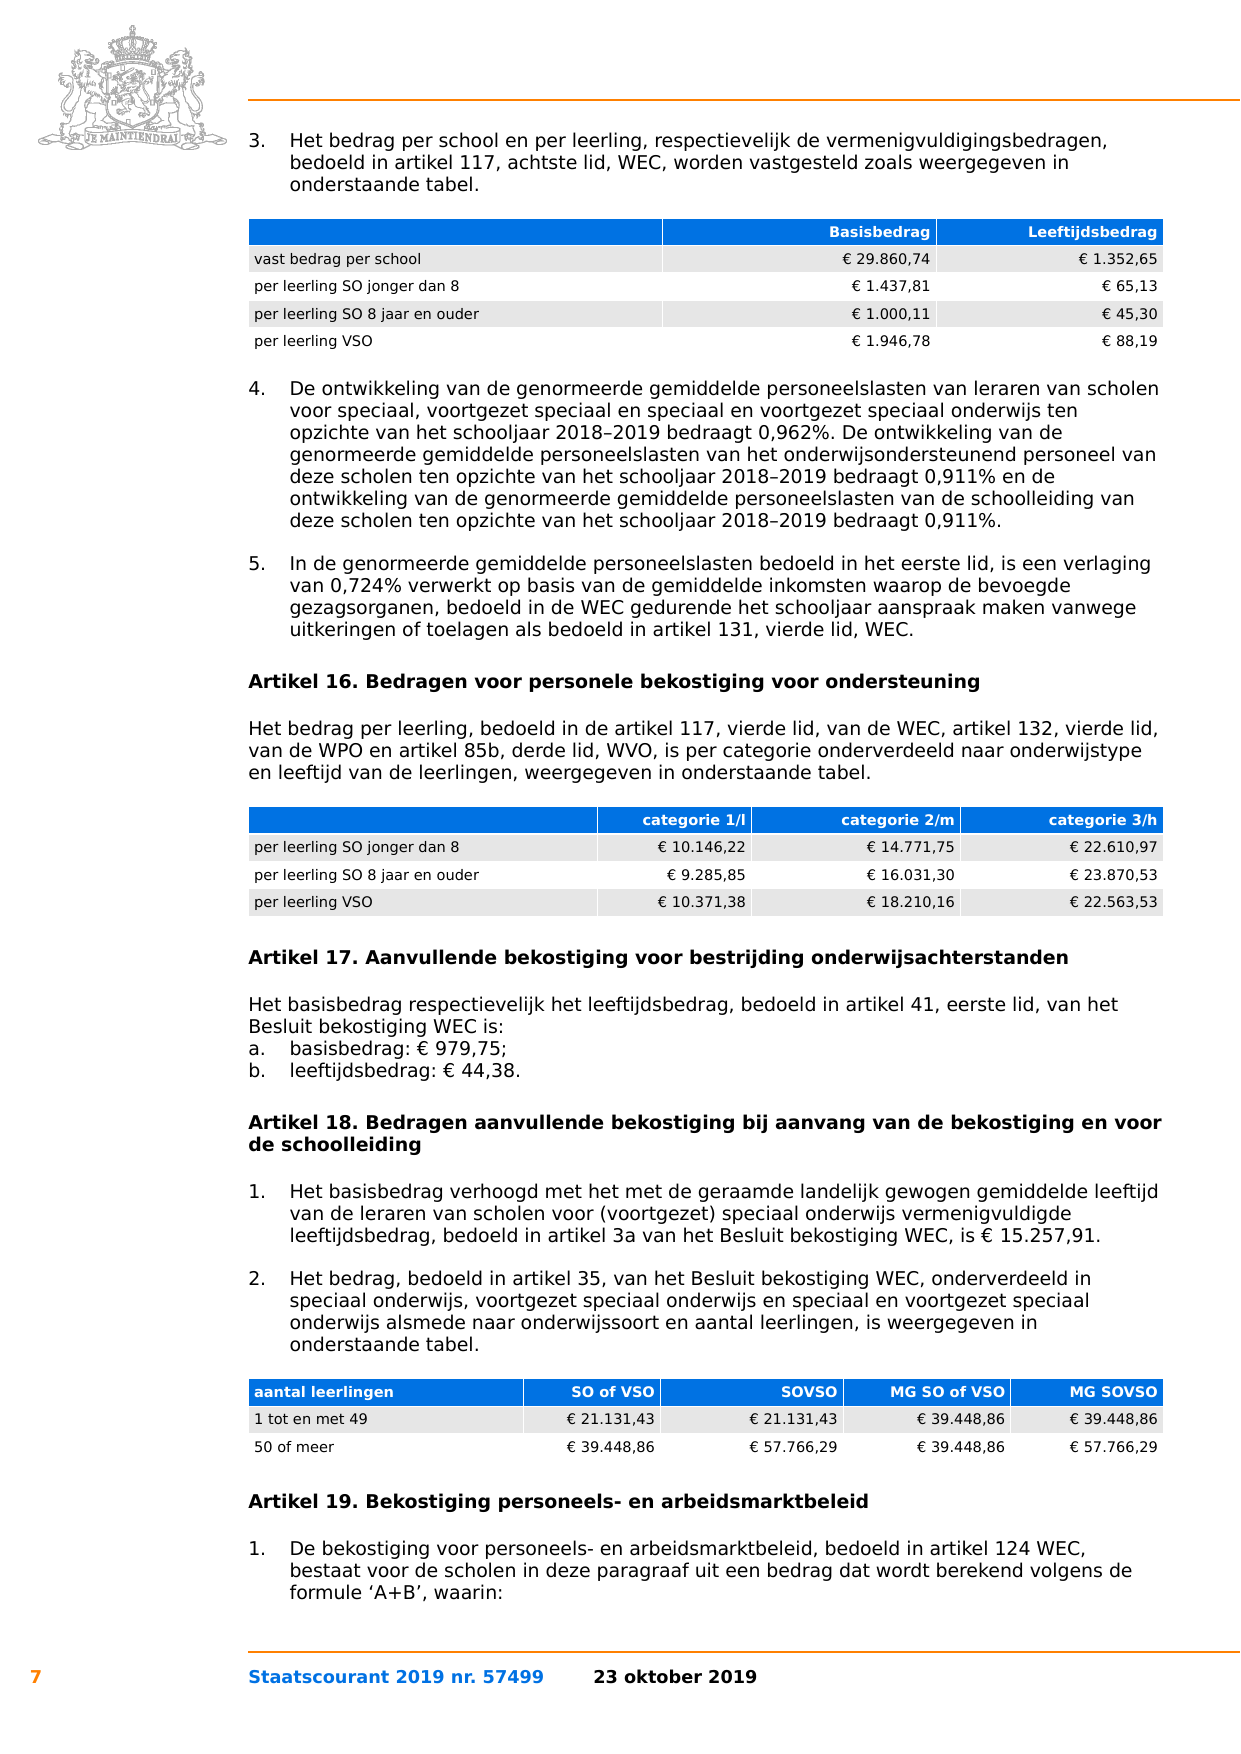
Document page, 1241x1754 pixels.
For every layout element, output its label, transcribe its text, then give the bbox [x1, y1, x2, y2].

table_cell € 1.000,11 [663, 301, 936, 327]
table_cell € 18.210,16 [752, 889, 960, 916]
table_cell € 1.946,78 [663, 328, 936, 355]
table_cell € 21.131,43 [661, 1407, 843, 1433]
text Het bedrag per leerling, bedoeld in de artikel 117, vierde lid, van de WEC, artikel 132, vierde lid, van de WPO en artikel 85b, derde lid, WVO, is per categorie onderverdeeld naar onderwijstype en leeftijd van de leerlingen, weergegeven in onderstaande tabel. [248, 718, 1163, 784]
table_header MG SOVSO [1011, 1379, 1163, 1406]
table_header SO of VSO [524, 1379, 660, 1406]
table_header categorie 2/m [752, 807, 960, 833]
table_cell € 45,30 [937, 301, 1163, 327]
table_cell 1 tot en met 49 [249, 1407, 523, 1433]
table_header MG SO of VSO [844, 1379, 1010, 1406]
table_cell per leerling SO 8 jaar en ouder [249, 862, 597, 888]
table_cell € 39.448,86 [1011, 1407, 1163, 1433]
table_header Basisbedrag [663, 219, 936, 245]
table_cell per leerling SO jonger dan 8 [249, 835, 597, 861]
table_header [249, 219, 662, 245]
table_cell € 1.437,81 [663, 274, 936, 300]
table_cell € 57.766,29 [1011, 1434, 1163, 1460]
text 1. De bekostiging voor personeels- en arbeidsmarktbeleid, bedoeld in artikel 124 WEC, bestaat voor de scholen in deze paragraaf uit een bedrag dat wordt berekend volgens de formule ‘A+B’, waarin: [248, 1538, 1163, 1604]
table_cell vast bedrag per school [249, 246, 662, 272]
table_cell € 39.448,86 [844, 1434, 1010, 1460]
subtitle Artikel 16. Bedragen voor personele bekostiging voor ondersteuning [248, 671, 1163, 693]
text 4. De ontwikkeling van de genormeerde gemiddelde personeelslasten van leraren van scholen voor speciaal, voortgezet speciaal en speciaal en voortgezet speciaal onderwijs ten opzichte van het schooljaar 2018–2019 bedraagt 0,962%. De ontwikkeling van de genormeerde gemiddelde personeelslasten van het onderwijsondersteunend personeel van deze scholen ten opzichte van het schooljaar 2018–2019 bedraagt 0,911% en de ontwikkeling van de genormeerde gemiddelde personeelslasten van de schoolleiding van deze scholen ten opzichte van het schooljaar 2018–2019 bedraagt 0,911%. [248, 378, 1163, 531]
table_cell € 14.771,75 [752, 835, 960, 861]
table_cell € 88,19 [937, 328, 1163, 355]
subtitle Artikel 19. Bekostiging personeels- en arbeidsmarktbeleid [248, 1491, 1163, 1513]
table_cell per leerling VSO [249, 889, 597, 916]
table_cell per leerling SO jonger dan 8 [249, 274, 662, 300]
table_cell per leerling SO 8 jaar en ouder [249, 301, 662, 327]
table_cell € 21.131,43 [524, 1407, 660, 1433]
table_cell € 10.371,38 [598, 889, 751, 916]
table_cell € 9.285,85 [598, 862, 751, 888]
table_cell € 1.352,65 [937, 246, 1163, 272]
text 2. Het bedrag, bedoeld in artikel 35, van het Besluit bekostiging WEC, onderverdeeld in speciaal onderwijs, voortgezet speciaal onderwijs en speciaal en voortgezet speciaal onderwijs alsmede naar onderwijssoort en aantal leerlingen, is weergegeven in onderstaande tabel. [248, 1268, 1163, 1356]
table_cell € 23.870,53 [961, 862, 1163, 888]
text 5. In de genormeerde gemiddelde personeelslasten bedoeld in het eerste lid, is een verlaging van 0,724% verwerkt op basis van de gemiddelde inkomsten waarop de bevoegde gezagsorganen, bedoeld in de WEC gedurende het schooljaar aanspraak maken vanwege uitkeringen of toelagen als bedoeld in artikel 131, vierde lid, WEC. [248, 553, 1163, 641]
text 1. Het basisbedrag verhoogd met het met de geraamde landelijk gewogen gemiddelde leeftijd van de leraren van scholen voor (voortgezet) speciaal onderwijs vermenigvuldigde leeftijdsbedrag, bedoeld in artikel 3a van het Besluit bekostiging WEC, is € 15.257,91. [248, 1181, 1163, 1246]
text b. leeftijdsbedrag: € 44,38. [248, 1059, 1163, 1082]
picture [38, 25, 227, 150]
table_header aantal leerlingen [249, 1379, 523, 1406]
text a. basisbedrag: € 979,75; [248, 1038, 1163, 1059]
table_header SOVSO [661, 1379, 843, 1406]
table_cell € 39.448,86 [524, 1434, 660, 1460]
table_cell € 57.766,29 [661, 1434, 843, 1460]
subtitle Artikel 18. Bedragen aanvullende bekostiging bij aanvang van de bekostiging en voor de schoolleiding [248, 1112, 1163, 1156]
table_cell € 29.860,74 [663, 246, 936, 272]
table_cell € 10.146,22 [598, 835, 751, 861]
table_cell € 65,13 [937, 274, 1163, 300]
table_header Leeftijdsbedrag [937, 219, 1163, 245]
subtitle Artikel 17. Aanvullende bekostiging voor bestrijding onderwijsachterstanden [248, 947, 1163, 969]
table_cell € 22.563,53 [961, 889, 1163, 916]
text Het basisbedrag respectievelijk het leeftijdsbedrag, bedoeld in artikel 41, eerste lid, van het Besluit bekostiging WEC is: [248, 994, 1163, 1038]
text 3. Het bedrag per school en per leerling, respectievelijk de vermenigvuldigingsbedragen, bedoeld in artikel 117, achtste lid, WEC, worden vastgesteld zoals weergegeven in onderstaande tabel. [248, 130, 1163, 196]
table_cell 50 of meer [249, 1434, 523, 1460]
table_cell € 16.031,30 [752, 862, 960, 888]
table_header categorie 3/h [961, 807, 1163, 833]
table_cell € 39.448,86 [844, 1407, 1010, 1433]
table_cell € 22.610,97 [961, 835, 1163, 861]
table_header [249, 807, 597, 833]
table_header categorie 1/l [598, 807, 751, 833]
table_cell per leerling VSO [249, 328, 662, 355]
